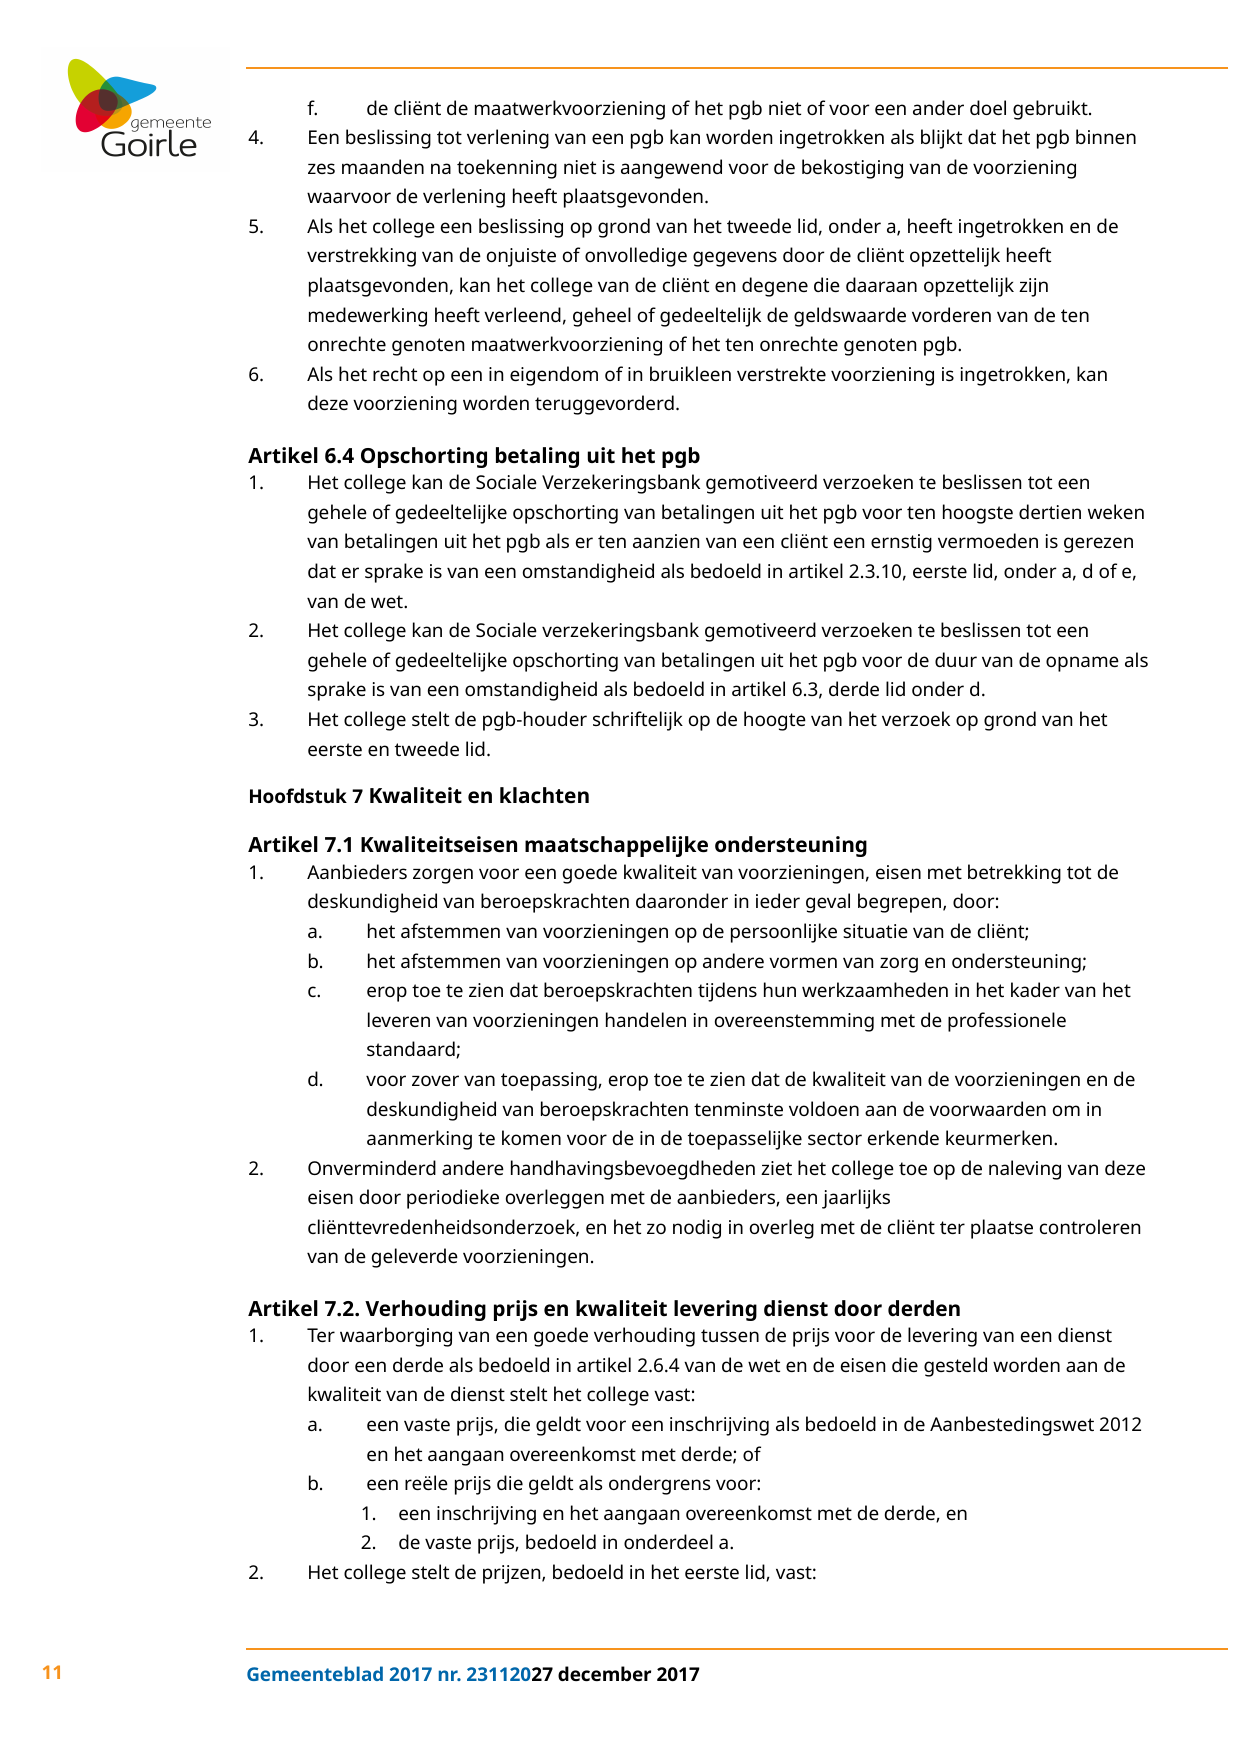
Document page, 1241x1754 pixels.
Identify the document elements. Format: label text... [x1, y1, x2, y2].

list de vaste prijs, bedoeld in onderdeel a. [361, 1529, 1152, 1555]
text Artikel 6.4 Opschorting betaling uit het pgb [248, 441, 1152, 469]
list Het college kan de Sociale Verzekeringsbank gemotiveerd verzoeken te beslissen tot een gehele of gedeeltelijke opschorting van betalingen uit het pgb voor ten hoogste dertien weken van betalingen uit het pgb als er ten aanzien van een cliënt een ernstig vermoeden is gerezen dat er sprake is van een omstandigheid als bedoeld in artikel 2.3.10, eerste lid, onder a, d of e, van de wet. [248, 469, 1152, 613]
list Als het recht op een in eigendom of in bruikleen verstrekte voorziening is ingetrokken, kan deze voorziening worden teruggevorderd. [248, 361, 1152, 416]
list Als het college een beslissing op grond van het tweede lid, onder a, heeft ingetrokken en de verstrekking van de onjuiste of onvolledige gegevens door de cliënt opzettelijk heeft plaatsgevonden, kan het college van de cliënt en degene die daaraan opzettelijk zijn medewerking heeft verleend, geheel of gedeeltelijk de geldswaarde vorderen van de ten onrechte genoten maatwerkvoorziening of het ten onrechte genoten pgb. [248, 213, 1152, 357]
list Ter waarborging van een goede verhouding tussen de prijs voor de levering van een dienst door een derde als bedoeld in artikel 2.6.4 van de wet en de eisen die gesteld worden aan de kwaliteit van de dienst stelt het college vast: [248, 1322, 1152, 1407]
list Een beslissing tot verlening van een pgb kan worden ingetrokken als blijkt dat het pgb binnen zes maanden na toekenning niet is aangewend voor de bekostiging van de voorziening waarvoor de verlening heeft plaatsgevonden. [248, 124, 1152, 209]
list voor zover van toepassing, erop toe te zien dat de kwaliteit van de voorzieningen en de deskundigheid van beroepskrachten tenminste voldoen aan de voorwaarden om in aanmerking te komen voor de in de toepasselijke sector erkende keurmerken. [307, 1066, 1152, 1151]
list erop toe te zien dat beroepskrachten tijdens hun werkzaamheden in het kader van het leveren van voorzieningen handelen in overeenstemming met de professionele standaard; [307, 977, 1152, 1062]
list het afstemmen van voorzieningen op de persoonlijke situatie van de cliënt; [307, 918, 1152, 944]
list de cliënt de maatwerkvoorziening of het pgb niet of voor een ander doel gebruikt. [307, 95, 1152, 121]
list Het college stelt de prijzen, bedoeld in het eerste lid, vast: [248, 1559, 1152, 1585]
text Artikel 7.1 Kwaliteitseisen maatschappelijke ondersteuning [248, 831, 1152, 859]
list het afstemmen van voorzieningen op andere vormen van zorg en ondersteuning; [307, 948, 1152, 973]
list Het college stelt de pgb-houder schriftelijk op de hoogte van het verzoek op grond van het eerste en tweede lid. [248, 706, 1152, 761]
list een vaste prijs, die geldt voor een inschrijving als bedoeld in de Aanbestedingswet 2012 en het aangaan overeenkomst met derde; of [307, 1411, 1152, 1467]
picture [41, 47, 231, 172]
list Onverminderd andere handhavingsbevoegdheden ziet het college toe op de naleving van deze eisen door periodieke overleggen met de aanbieders, een jaarlijks cliënttevredenheidsonderzoek, en het zo nodig in overleg met de cliënt ter plaatse controleren van de geleverde voorzieningen. [248, 1155, 1152, 1269]
list een reële prijs die geldt als ondergrens voor: [307, 1470, 1152, 1496]
list Aanbieders zorgen voor een goede kwaliteit van voorzieningen, eisen met betrekking tot de deskundigheid van beroepskrachten daaronder in ieder geval begrepen, door: [248, 859, 1152, 914]
list Het college kan de Sociale verzekeringsbank gemotiveerd verzoeken te beslissen tot een gehele of gedeeltelijke opschorting van betalingen uit het pgb voor de duur van de opname als sprake is van een omstandigheid als bedoeld in artikel 6.3, derde lid onder d. [248, 617, 1152, 702]
list een inschrijving en het aangaan overeenkomst met de derde, en [361, 1500, 1152, 1526]
text Hoofdstuk 7 Kwaliteit en klachten [248, 781, 1152, 810]
text Artikel 7.2. Verhouding prijs en kwaliteit levering dienst door derden [248, 1294, 1152, 1322]
